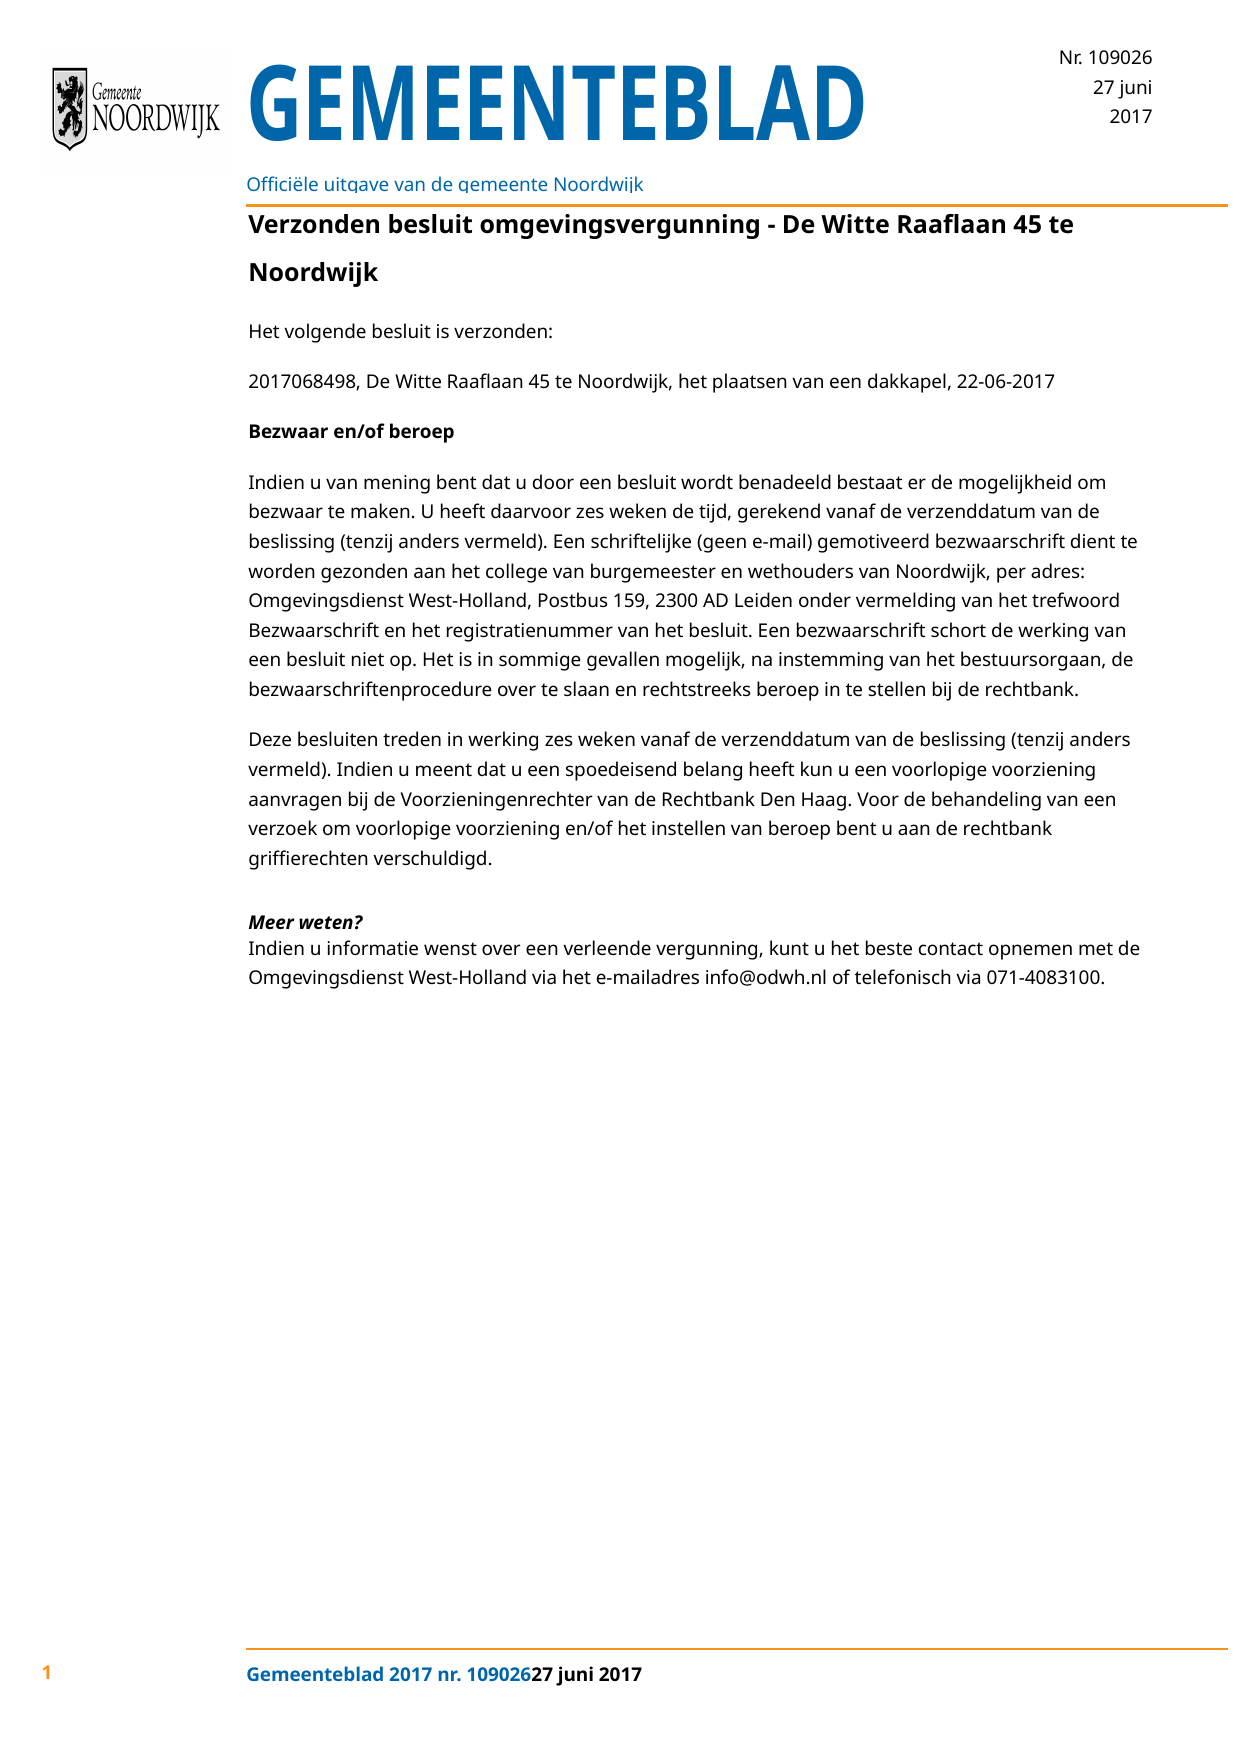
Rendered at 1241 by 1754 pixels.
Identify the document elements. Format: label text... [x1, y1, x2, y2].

text Deze besluiten treden in werking zes weken vanaf de verzenddatum van de beslissing (tenzij anders vermeld). Indien u meent dat u een spoedeisend belang heeft kun u een voorlopige voorziening aanvragen bij de Voorzieningenrechter van de Rechtbank Den Haag. Voor de behandeling van een verzoek om voorlopige voorziening en/of het instellen van beroep bent u aan de rechtbank griffierechten verschuldigd. [248, 727, 1152, 871]
text Verzonden besluit omgevingsvergunning - De Witte Raaflaan 45 te Noordwijk [248, 207, 1152, 288]
text 2017068498, De Witte Raaflaan 45 te Noordwijk, het plaatsen van een dakkapel, 22-06-2017 [248, 368, 1152, 394]
text Meer weten? [248, 909, 1152, 935]
text Indien u informatie wenst over een verleende vergunning, kunt u het beste contact opnemen met de Omgevingsdienst West-Holland via het e-mailadres info@odwh.nl of telefonisch via 071-4083100. [248, 935, 1152, 990]
text Het volgende besluit is verzonden: [248, 318, 1152, 344]
text Bezwaar en/of beroep [248, 419, 1152, 444]
picture [41, 47, 231, 172]
text Indien u van mening bent dat u door een besluit wordt benadeeld bestaat er de mogelijkheid om bezwaar te maken. U heeft daarvoor zes weken de tijd, gerekend vanaf de verzenddatum van de beslissing (tenzij anders vermeld). Een schriftelijke (geen e-mail) gemotiveerd bezwaarschrift dient te worden gezonden aan het college van burgemeester en wethouders van Noordwijk, per adres: Omgevingsdienst West-Holland, Postbus 159, 2300 AD Leiden onder vermelding van het trefwoord Bezwaarschrift en het registratienummer van het besluit. Een bezwaarschrift schort de werking van een besluit niet op. Het is in sommige gevallen mogelijk, na instemming van het bestuursorgaan, de bezwaarschriftenprocedure over te slaan en rechtstreeks beroep in te stellen bij de rechtbank. [248, 469, 1152, 702]
